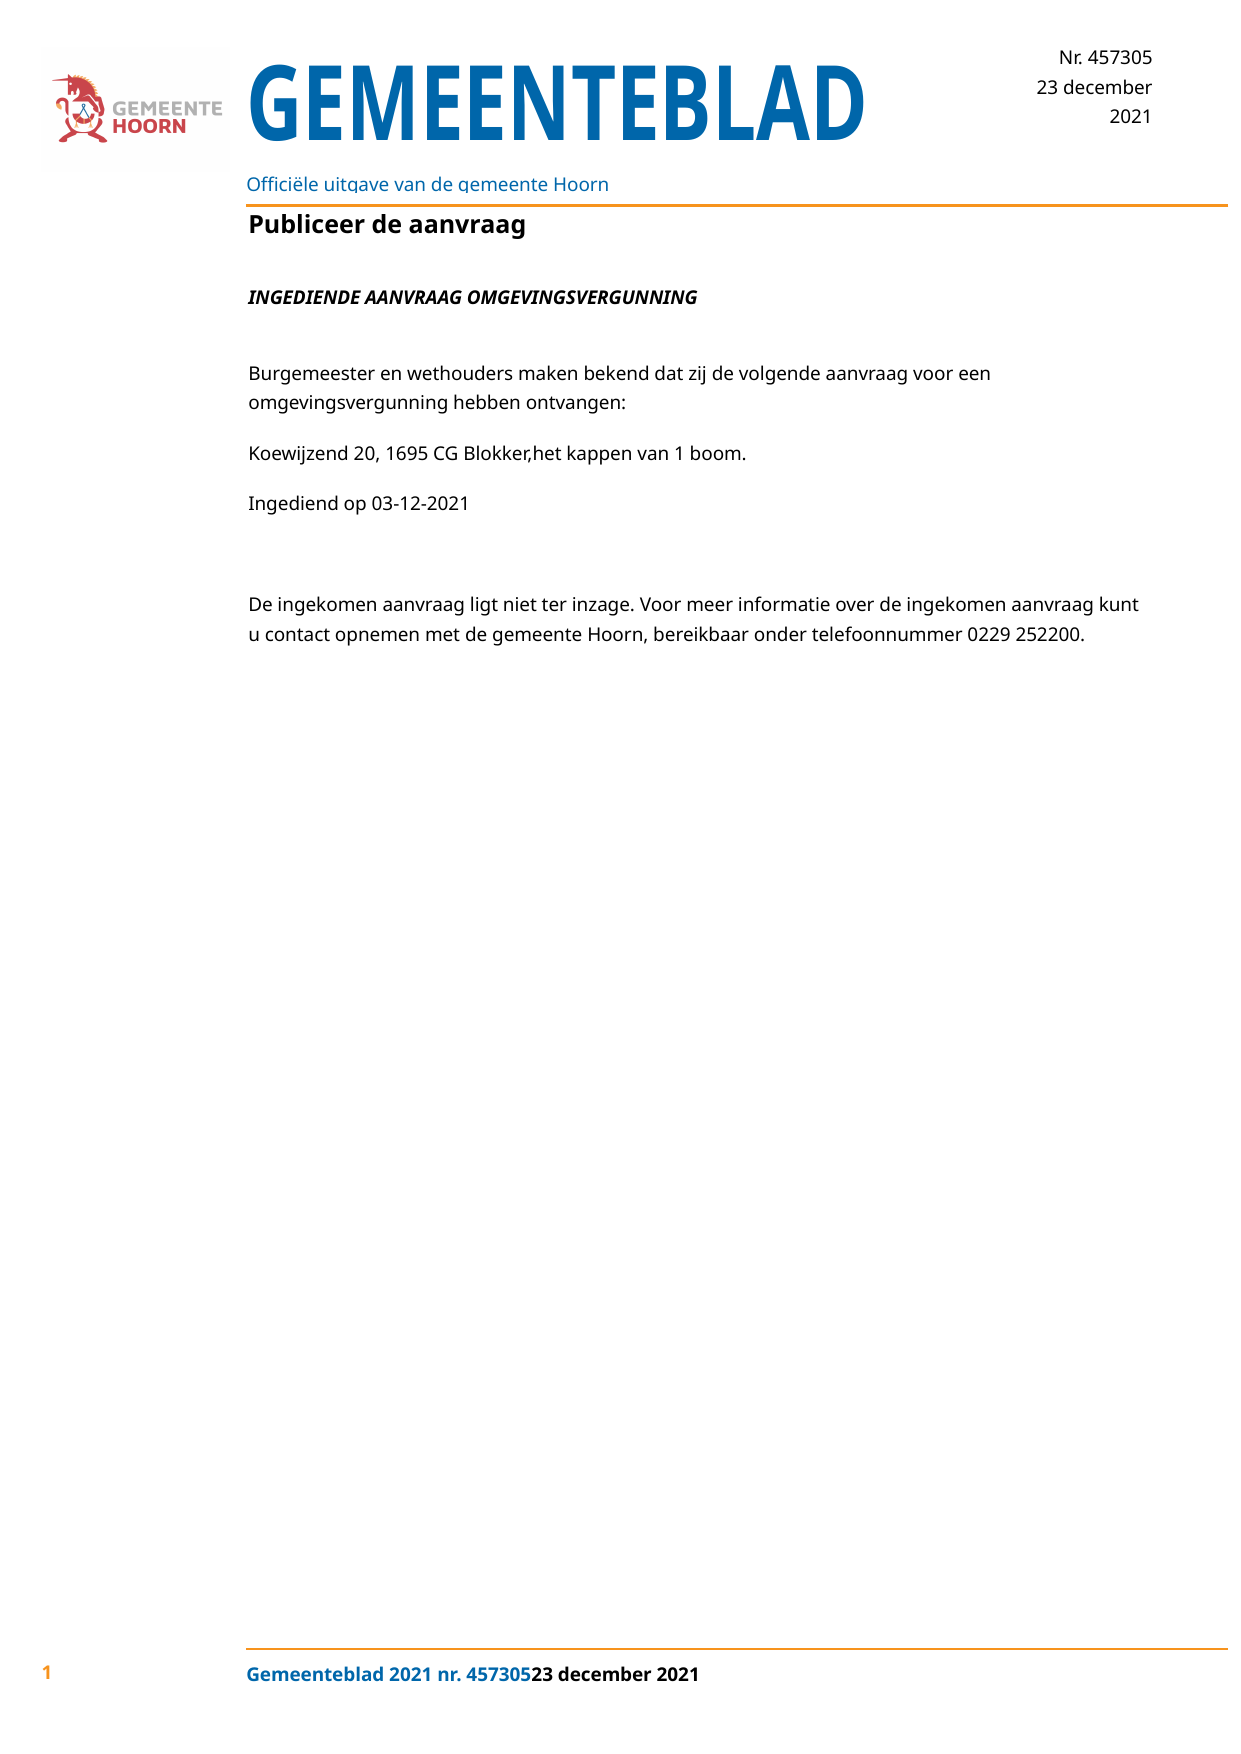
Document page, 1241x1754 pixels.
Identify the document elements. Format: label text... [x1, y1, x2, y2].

text Koewijzend 20, 1695 CG Blokker,het kappen van 1 boom. [248, 440, 1152, 466]
text Burgemeester en wethouders maken bekend dat zij de volgende aanvraag voor een omgevingsvergunning hebben ontvangen: [248, 360, 1152, 415]
picture [41, 47, 231, 172]
text Publiceer de aanvraag [248, 207, 1152, 241]
text INGEDIENDE AANVRAAG OMGEVINGSVERGUNNING [248, 284, 1152, 309]
text Ingediend op 03-12-2021 [248, 490, 1152, 516]
text De ingekomen aanvraag ligt niet ter inzage. Voor meer informatie over de ingekomen aanvraag kunt u contact opnemen met de gemeente Hoorn, bereikbaar onder telefoonnummer 0229 252200. [248, 591, 1152, 647]
